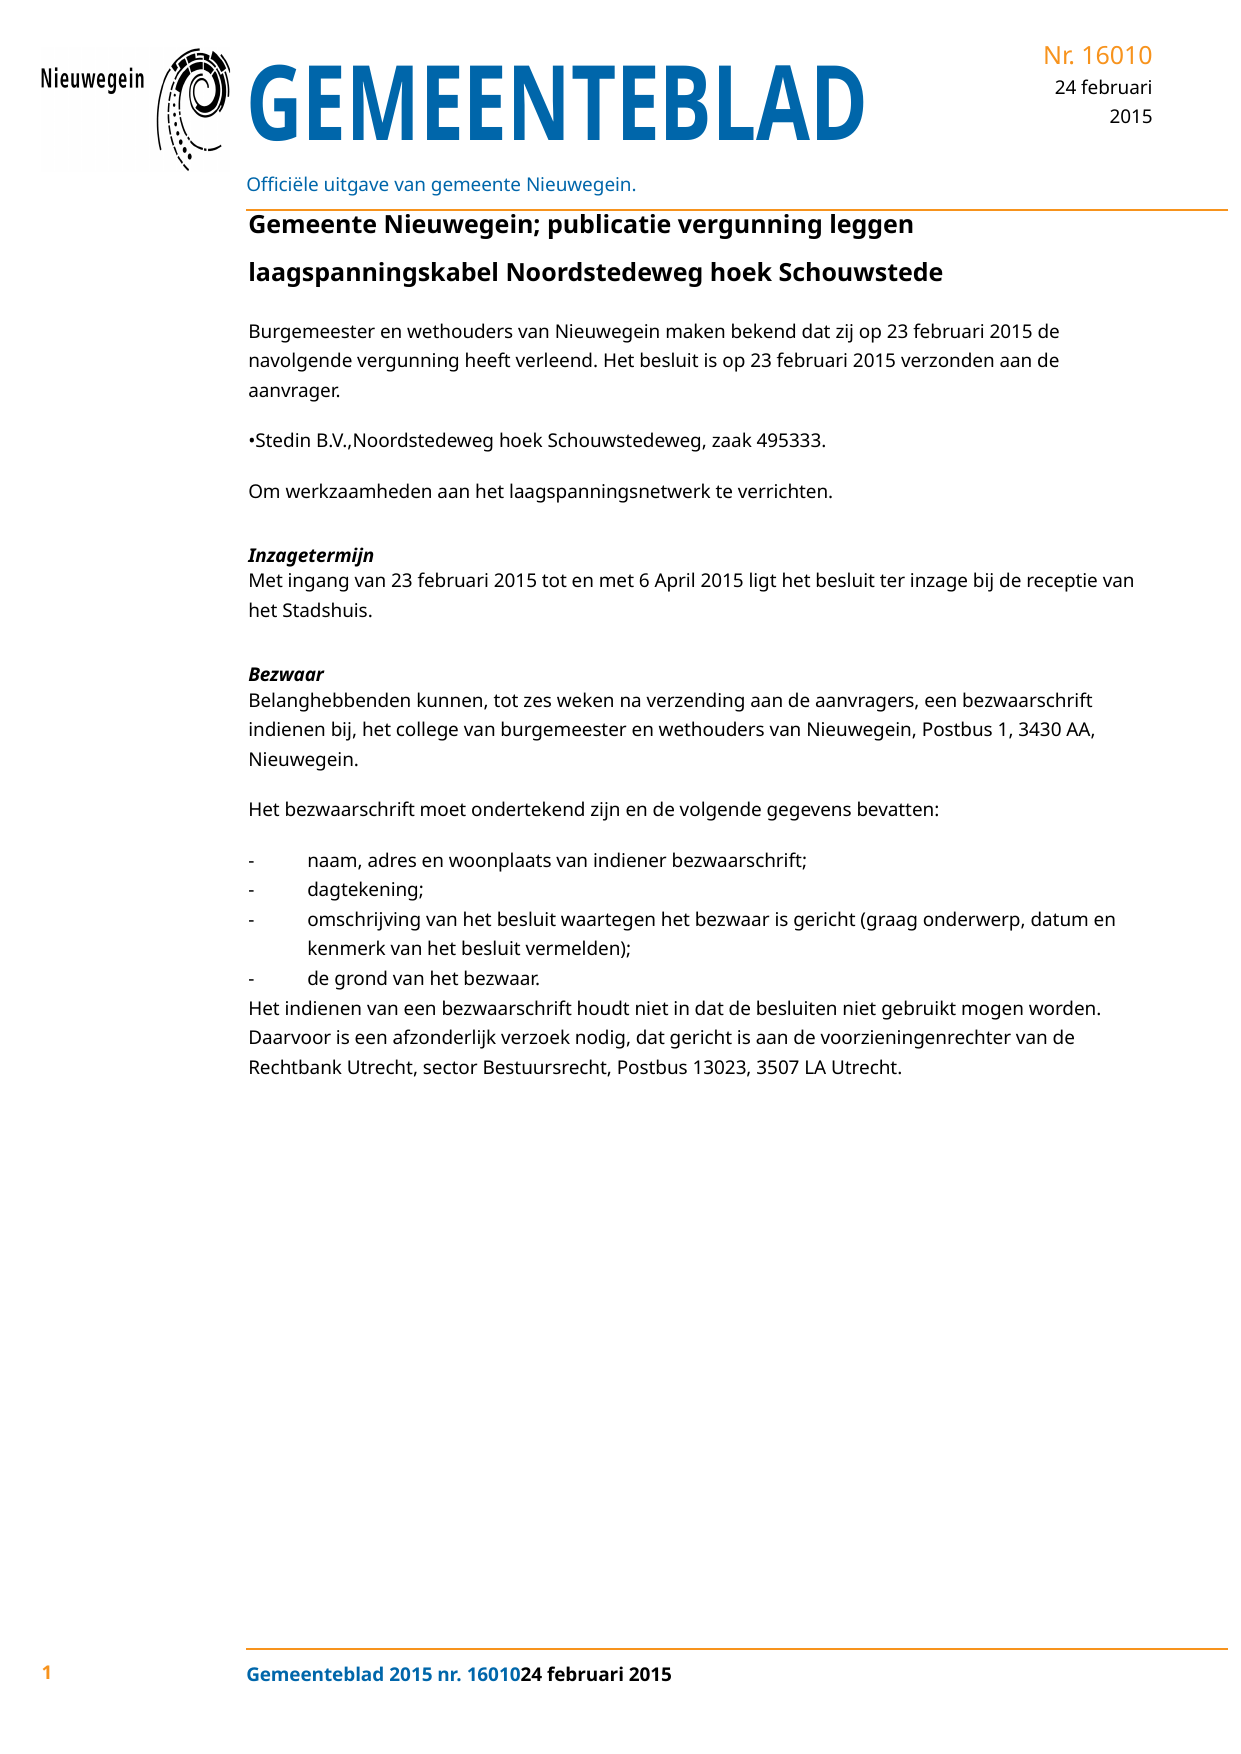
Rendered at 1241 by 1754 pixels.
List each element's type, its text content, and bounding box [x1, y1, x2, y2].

text Gemeente Nieuwegein; publicatie vergunning leggen laagspanningskabel Noordstedeweg hoek Schouwstede [248, 211, 1152, 288]
text Met ingang van 23 februari 2015 tot en met 6 April 2015 ligt het besluit ter inzage bij de receptie van het Stadshuis. [248, 568, 1152, 623]
list de grond van het bezwaar. [248, 965, 1152, 991]
list dagtekening; [248, 876, 1152, 902]
picture [41, 47, 231, 172]
list naam, adres en woonplaats van indiener bezwaarschrift; [248, 847, 1152, 873]
text Burgemeester en wethouders van Nieuwegein maken bekend dat zij op 23 februari 2015 de navolgende vergunning heeft verleend. Het besluit is op 23 februari 2015 verzonden aan de aanvrager. [248, 318, 1152, 403]
text Belanghebbenden kunnen, tot zes weken na verzending aan de aanvragers, een bezwaarschrift indienen bij, het college van burgemeester en wethouders van Nieuwegein, Postbus 1, 3430 AA, Nieuwegein. [248, 687, 1152, 772]
text Het indienen van een bezwaarschrift houdt niet in dat de besluiten niet gebruikt mogen worden. Daarvoor is een afzonderlijk verzoek nodig, dat gericht is aan de voorzieningenrechter van de Rechtbank Utrecht, sector Bestuursrecht, Postbus 13023, 3507 LA Utrecht. [248, 995, 1152, 1080]
text Bezwaar [248, 661, 1152, 687]
text Inzagetermijn [248, 542, 1152, 568]
text Het bezwaarschrift moet ondertekend zijn en de volgende gegevens bevatten: [248, 796, 1152, 822]
text Om werkzaamheden aan het laagspanningsnetwerk te verrichten. [248, 478, 1152, 504]
text •Stedin B.V.,Noordstedeweg hoek Schouwstedeweg, zaak 495333. [248, 427, 1152, 453]
list omschrijving van het besluit waartegen het bezwaar is gericht (graag onderwerp, datum en kenmerk van het besluit vermelden); [248, 906, 1152, 961]
